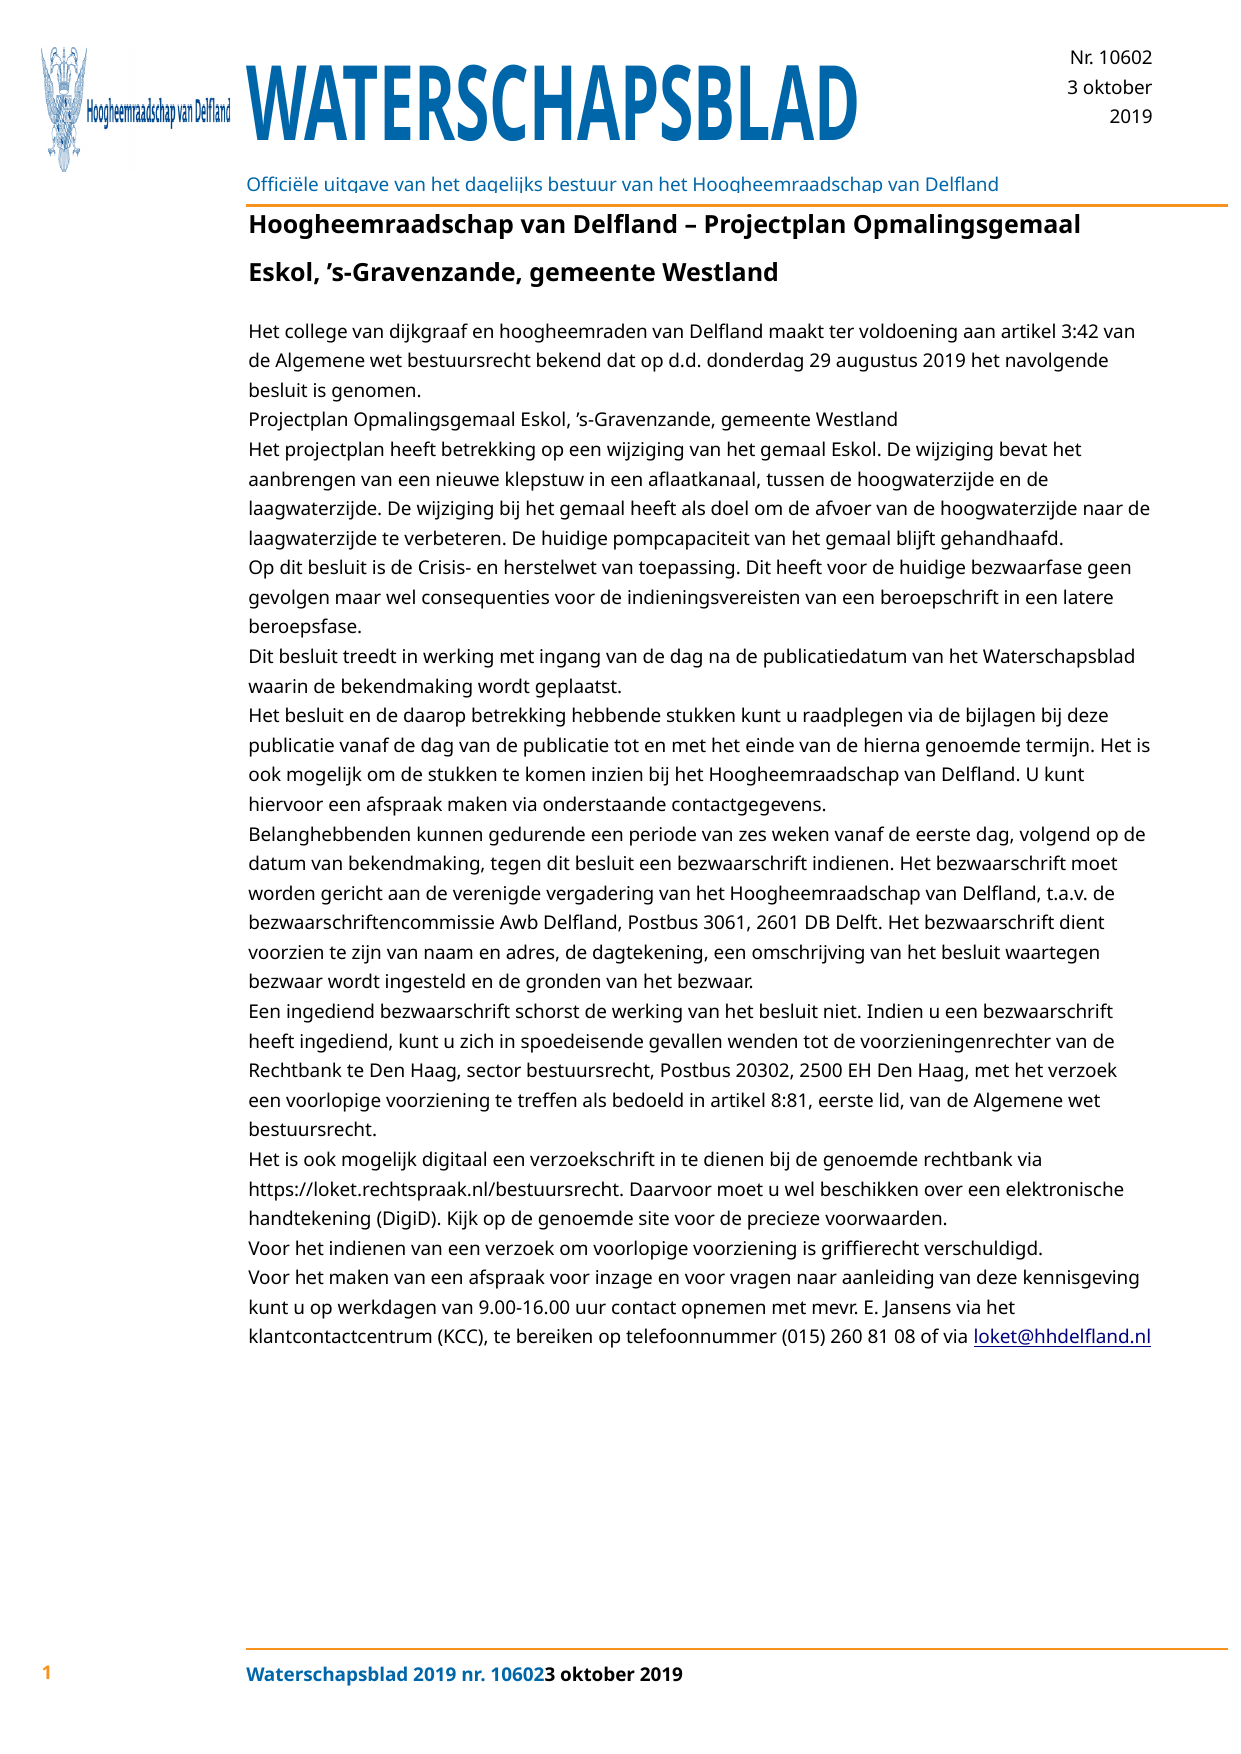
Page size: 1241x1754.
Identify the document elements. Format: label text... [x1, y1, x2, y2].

text Voor het indienen van een verzoek om voorlopige voorziening is griffierecht verschuldigd. [248, 1235, 1152, 1261]
text Voor het maken van een afspraak voor inzage en voor vragen naar aanleiding van deze kennisgeving kunt u op werkdagen van 9.00-16.00 uur contact opnemen met mevr. E. Jansens via het klantcontactcentrum (KCC), te bereiken op telefoonnummer (015) 260 81 08 of via loket@hhdelfland.nl [248, 1264, 1152, 1349]
text Een ingediend bezwaarschrift schorst de werking van het besluit niet. Indien u een bezwaarschrift heeft ingediend, kunt u zich in spoedeisende gevallen wenden tot de voorzieningenrechter van de Rechtbank te Den Haag, sector bestuursrecht, Postbus 20302, 2500 EH Den Haag, met het verzoek een voorlopige voorziening te treffen als bedoeld in artikel 8:81, eerste lid, van de Algemene wet bestuursrecht. [248, 998, 1152, 1142]
picture [41, 47, 231, 172]
text Hoogheemraadschap van Delfland – Projectplan Opmalingsgemaal Eskol, ’s-Gravenzande, gemeente Westland [248, 207, 1152, 288]
text Projectplan Opmalingsgemaal Eskol, ’s-Gravenzande, gemeente Westland [248, 407, 1152, 432]
text Dit besluit treedt in werking met ingang van de dag na de publicatiedatum van het Waterschapsblad waarin de bekendmaking wordt geplaatst. [248, 643, 1152, 699]
text Op dit besluit is de Crisis- en herstelwet van toepassing. Dit heeft voor de huidige bezwaarfase geen gevolgen maar wel consequenties voor de indieningsvereisten van een beroepschrift in een latere beroepsfase. [248, 554, 1152, 639]
text Het besluit en de daarop betrekking hebbende stukken kunt u raadplegen via de bijlagen bij deze publicatie vanaf de dag van de publicatie tot en met het einde van de hierna genoemde termijn. Het is ook mogelijk om de stukken te komen inzien bij het Hoogheemraadschap van Delfland. U kunt hiervoor een afspraak maken via onderstaande contactgegevens. [248, 702, 1152, 817]
text Belanghebbenden kunnen gedurende een periode van zes weken vanaf de eerste dag, volgend op de datum van bekendmaking, tegen dit besluit een bezwaarschrift indienen. Het bezwaarschrift moet worden gericht aan de verenigde vergadering van het Hoogheemraadschap van Delfland, t.a.v. de bezwaarschriftencommissie Awb Delfland, Postbus 3061, 2601 DB Delft. Het bezwaarschrift dient voorzien te zijn van naam en adres, de dagtekening, een omschrijving van het besluit waartegen bezwaar wordt ingesteld en de gronden van het bezwaar. [248, 821, 1152, 994]
text Het is ook mogelijk digitaal een verzoekschrift in te dienen bij de genoemde rechtbank via https://loket.rechtspraak.nl/bestuursrecht. Daarvoor moet u wel beschikken over een elektronische handtekening (DigiD). Kijk op de genoemde site voor de precieze voorwaarden. [248, 1146, 1152, 1231]
text Het college van dijkgraaf en hoogheemraden van Delfland maakt ter voldoening aan artikel 3:42 van de Algemene wet bestuursrecht bekend dat op d.d. donderdag 29 augustus 2019 het navolgende besluit is genomen. [248, 318, 1152, 403]
text Het projectplan heeft betrekking op een wijziging van het gemaal Eskol. De wijziging bevat het aanbrengen van een nieuwe klepstuw in een aflaatkanaal, tussen de hoogwaterzijde en de laagwaterzijde. De wijziging bij het gemaal heeft als doel om de afvoer van de hoogwaterzijde naar de laagwaterzijde te verbeteren. De huidige pompcapaciteit van het gemaal blijft gehandhaafd. [248, 436, 1152, 551]
